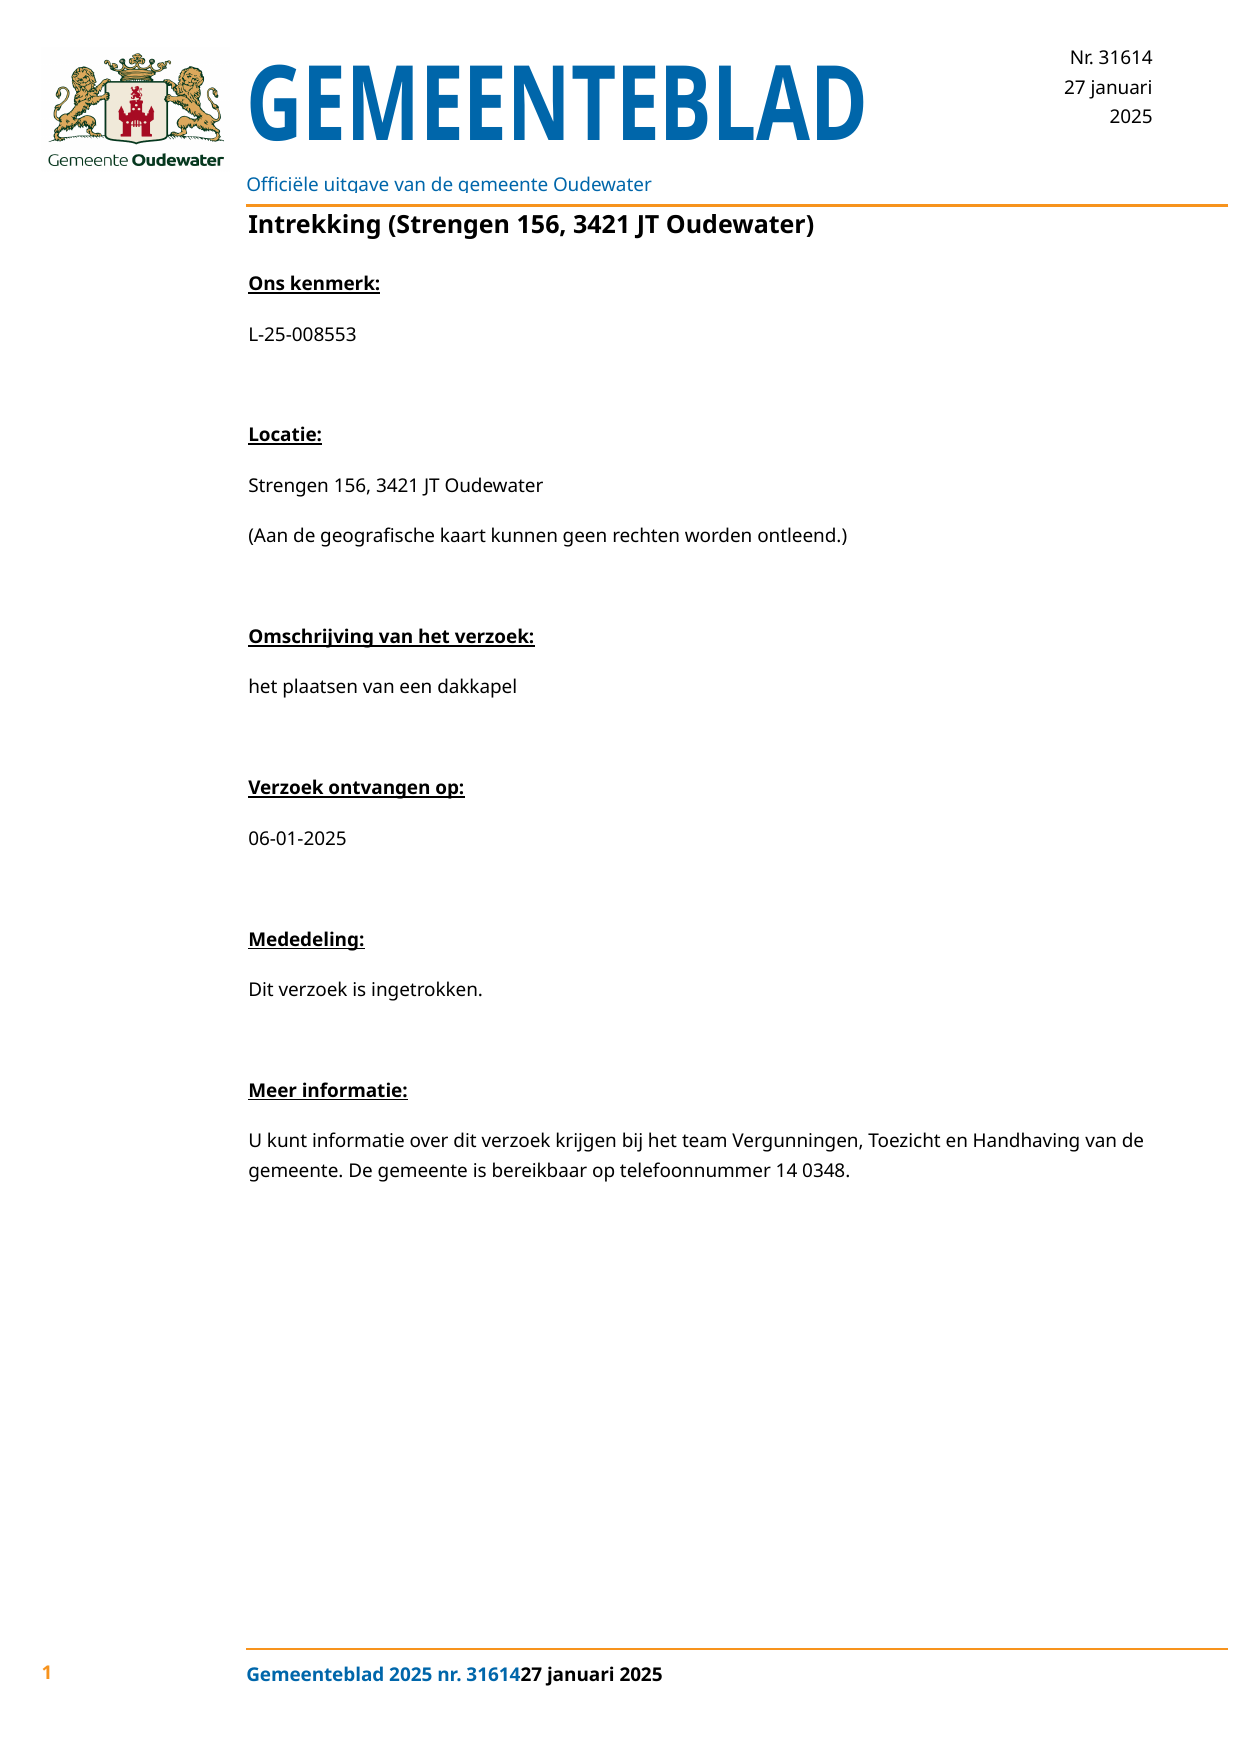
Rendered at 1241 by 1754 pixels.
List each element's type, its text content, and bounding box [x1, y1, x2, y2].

text Mededeling: [248, 926, 1152, 951]
text Ons kenmerk: [248, 270, 1152, 296]
text Strengen 156, 3421 JT Oudewater [248, 472, 1152, 498]
text U kunt informatie over dit verzoek krijgen bij het team Vergunningen, Toezicht en Handhaving van de gemeente. De gemeente is bereikbaar op telefoonnummer 14 0348. [248, 1127, 1152, 1183]
text Meer informatie: [248, 1077, 1152, 1103]
text 06-01-2025 [248, 825, 1152, 851]
text L-25-008553 [248, 321, 1152, 346]
text Locatie: [248, 422, 1152, 447]
text Verzoek ontvangen op: [248, 774, 1152, 800]
picture [41, 47, 231, 172]
text het plaatsen van een dakkapel [248, 674, 1152, 699]
text (Aan de geografische kaart kunnen geen rechten worden ontleend.) [248, 522, 1152, 548]
text Omschrijving van het verzoek: [248, 623, 1152, 649]
text Dit verzoek is ingetrokken. [248, 976, 1152, 1002]
text Intrekking (Strengen 156, 3421 JT Oudewater) [248, 207, 1152, 241]
